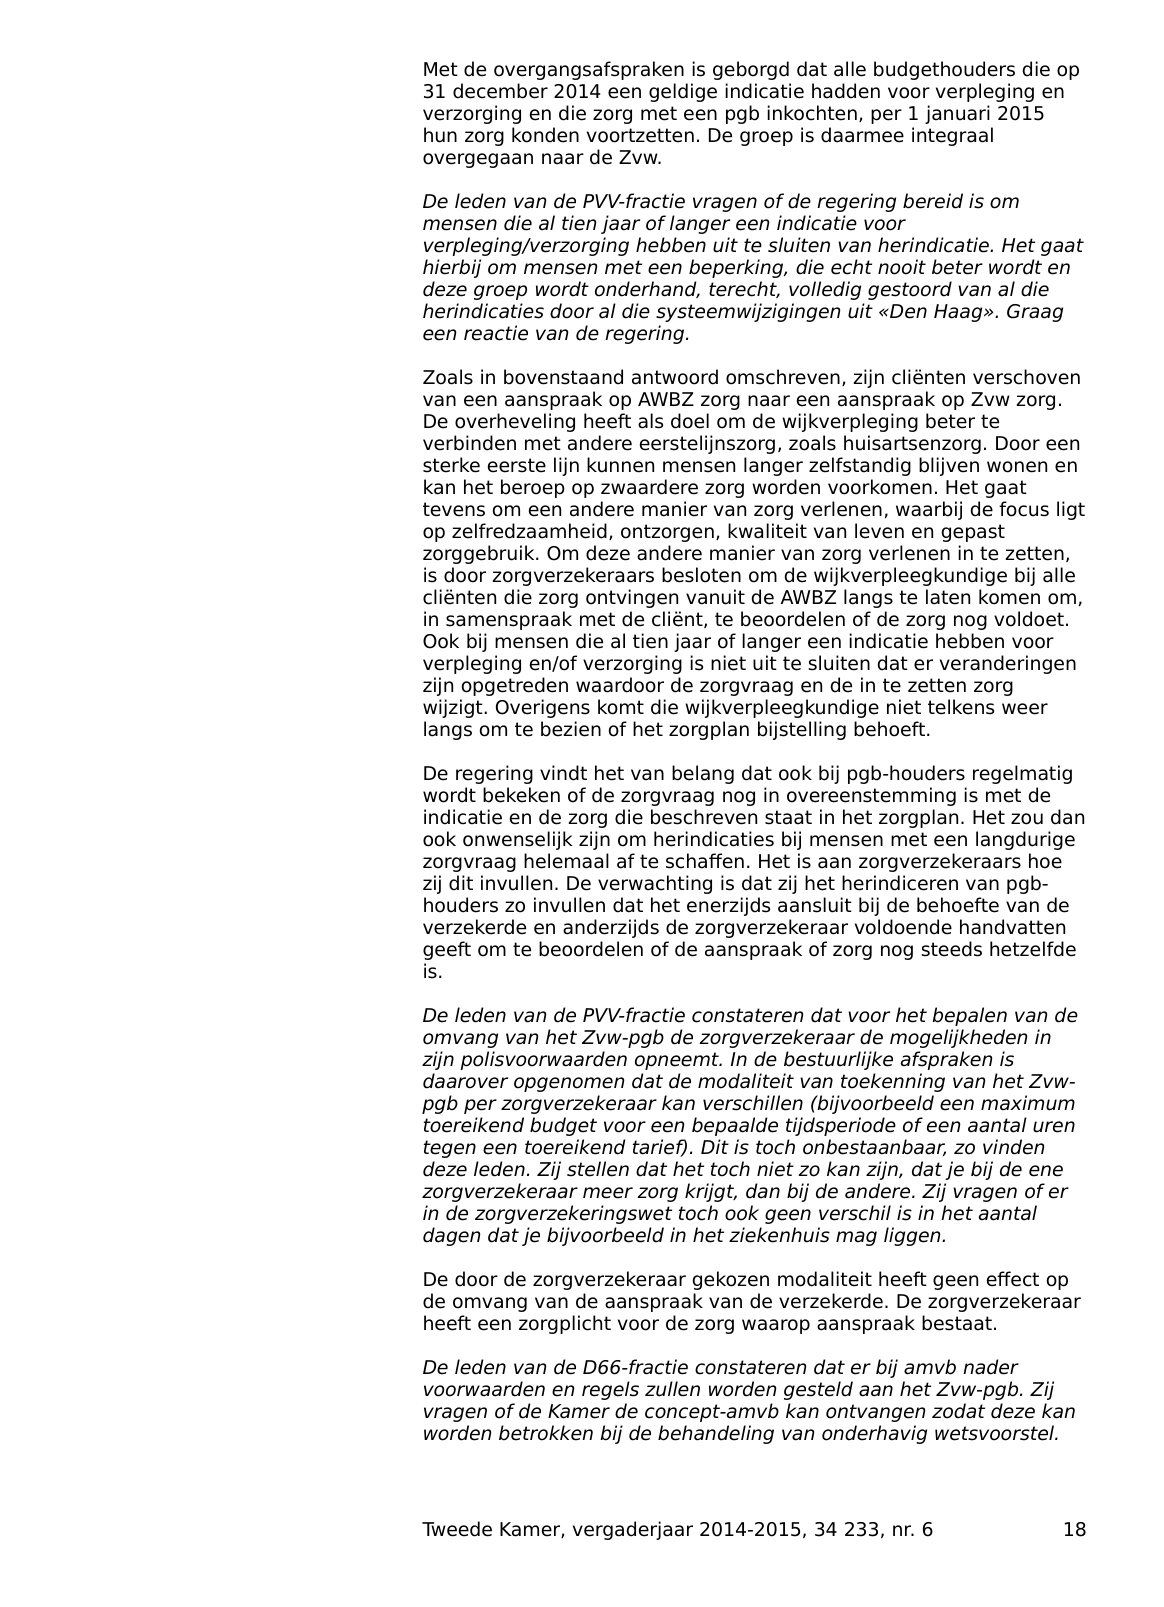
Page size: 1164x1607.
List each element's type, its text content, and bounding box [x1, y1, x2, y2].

text De door de zorgverzekeraar gekozen modaliteit heeft geen effect op de omvang van de aanspraak van de verzekerde. De zorgverzekeraar heeft een zorgplicht voor de zorg waarop aanspraak bestaat. [422, 1269, 1087, 1335]
text Zoals in bovenstaand antwoord omschreven, zijn cliënten verschoven van een aanspraak op AWBZ zorg naar een aanspraak op Zvw zorg. De overheveling heeft als doel om de wijkverpleging beter te verbinden met andere eerstelijnszorg, zoals huisartsenzorg. Door een sterke eerste lijn kunnen mensen langer zelfstandig blijven wonen en kan het beroep op zwaardere zorg worden voorkomen. Het gaat tevens om een andere manier van zorg verlenen, waarbij de focus ligt op zelfredzaamheid, ontzorgen, kwaliteit van leven en gepast zorggebruik. Om deze andere manier van zorg verlenen in te zetten, is door zorgverzekeraars besloten om de wijkverpleegkundige bij alle cliënten die zorg ontvingen vanuit de AWBZ langs te laten komen om, in samenspraak met de cliënt, te beoordelen of de zorg nog voldoet. Ook bij mensen die al tien jaar of langer een indicatie hebben voor verpleging en/of verzorging is niet uit te sluiten dat er veranderingen zijn opgetreden waardoor de zorgvraag en de in te zetten zorg wijzigt. Overigens komt die wijkverpleegkundige niet telkens weer langs om te bezien of het zorgplan bijstelling behoeft. [422, 367, 1087, 741]
text De leden van de D66-fractie constateren dat er bij amvb nader voorwaarden en regels zullen worden gesteld aan het Zvw-pgb. Zij vragen of de Kamer de concept-amvb kan ontvangen zodat deze kan worden betrokken bij de behandeling van onderhavig wetsvoorstel. [422, 1357, 1087, 1445]
text Met de overgangsafspraken is geborgd dat alle budgethouders die op 31 december 2014 een geldige indicatie hadden voor verpleging en verzorging en die zorg met een pgb inkochten, per 1 januari 2015 hun zorg konden voortzetten. De groep is daarmee integraal overgegaan naar de Zvw. [422, 59, 1087, 169]
text De regering vindt het van belang dat ook bij pgb-houders regelmatig wordt bekeken of de zorgvraag nog in overeenstemming is met de indicatie en de zorg die beschreven staat in het zorgplan. Het zou dan ook onwenselijk zijn om herindicaties bij mensen met een langdurige zorgvraag helemaal af te schaffen. Het is aan zorgverzekeraars hoe zij dit invullen. De verwachting is dat zij het herindiceren van pgb-houders zo invullen dat het enerzijds aansluit bij de behoefte van de verzekerde en anderzijds de zorgverzekeraar voldoende handvatten geeft om te beoordelen of de aanspraak of zorg nog steeds hetzelfde is. [422, 763, 1087, 983]
text De leden van de PVV-fractie constateren dat voor het bepalen van de omvang van het Zvw-pgb de zorgverzekeraar de mogelijkheden in zijn polisvoorwaarden opneemt. In de bestuurlijke afspraken is daarover opgenomen dat de modaliteit van toekenning van het Zvw-pgb per zorgverzekeraar kan verschillen (bijvoorbeeld een maximum toereikend budget voor een bepaalde tijdsperiode of een aantal uren tegen een toereikend tarief). Dit is toch onbestaanbaar, zo vinden deze leden. Zij stellen dat het toch niet zo kan zijn, dat je bij de ene zorgverzekeraar meer zorg krijgt, dan bij de andere. Zij vragen of er in de zorgverzekeringswet toch ook geen verschil is in het aantal dagen dat je bijvoorbeeld in het ziekenhuis mag liggen. [422, 1005, 1087, 1247]
text De leden van de PVV-fractie vragen of de regering bereid is om mensen die al tien jaar of langer een indicatie voor verpleging/verzorging hebben uit te sluiten van herindicatie. Het gaat hierbij om mensen met een beperking, die echt nooit beter wordt en deze groep wordt onderhand, terecht, volledig gestoord van al die herindicaties door al die systeemwijzigingen uit «Den Haag». Graag een reactie van de regering. [422, 191, 1087, 345]
